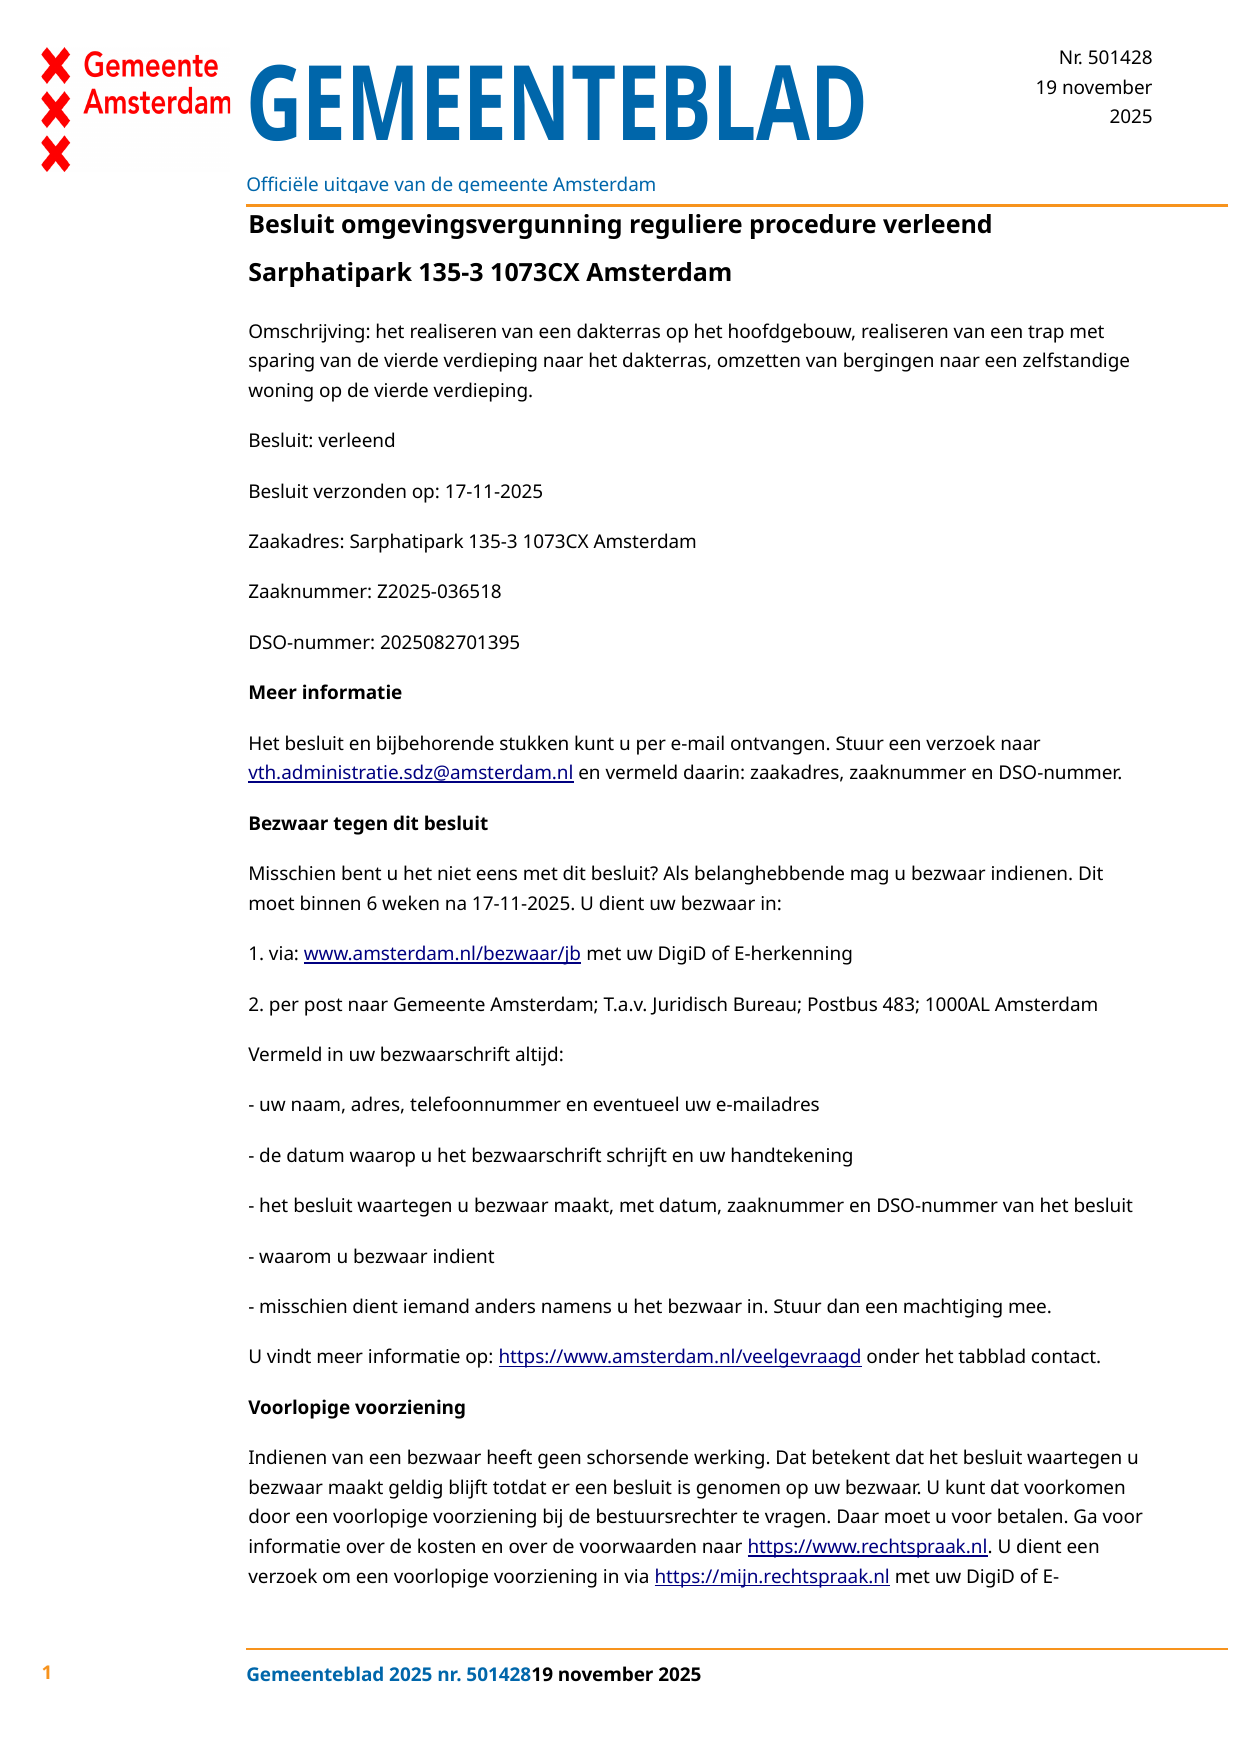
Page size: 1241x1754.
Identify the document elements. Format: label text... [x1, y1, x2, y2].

text - misschien dient iemand anders namens u het bezwaar in. Stuur dan een machtiging mee. [248, 1293, 1152, 1319]
text Indienen van een bezwaar heeft geen schorsende werking. Dat betekent dat het besluit waartegen u bezwaar maakt geldig blijft totdat er een besluit is genomen op uw bezwaar. U kunt dat voorkomen door een voorlopige voorziening bij de bestuursrechter te vragen. Daar moet u voor betalen. Ga voor informatie over de kosten en over de voorwaarden naar https://www.rechtspraak.nl. U dient een verzoek om een voorlopige voorziening in via https://mijn.rechtspraak.nl met uw DigiD of E- [248, 1444, 1152, 1589]
text 1. via: www.amsterdam.nl/bezwaar/jb met uw DigiD of E-herkenning [248, 940, 1152, 966]
text - waarom u bezwaar indient [248, 1243, 1152, 1269]
text Omschrijving: het realiseren van een dakterras op het hoofdgebouw, realiseren van een trap met sparing van de vierde verdieping naar het dakterras, omzetten van bergingen naar een zelfstandige woning op de vierde verdieping. [248, 318, 1152, 403]
text Bezwaar tegen dit besluit [248, 810, 1152, 836]
text Misschien bent u het niet eens met dit besluit? Als belanghebbende mag u bezwaar indienen. Dit moet binnen 6 weken na 17-11-2025. U dient uw bezwaar in: [248, 860, 1152, 916]
text Vermeld in uw bezwaarschrift altijd: [248, 1041, 1152, 1067]
picture [41, 47, 231, 172]
text Zaakadres: Sarphatipark 135-3 1073CX Amsterdam [248, 528, 1152, 554]
text - de datum waarop u het bezwaarschrift schrijft en uw handtekening [248, 1142, 1152, 1168]
text - uw naam, adres, telefoonnummer en eventueel uw e-mailadres [248, 1092, 1152, 1117]
text - het besluit waartegen u bezwaar maakt, met datum, zaaknummer en DSO-nummer van het besluit [248, 1192, 1152, 1218]
text Het besluit en bijbehorende stukken kunt u per e-mail ontvangen. Stuur een verzoek naar vth.administratie.sdz@amsterdam.nl en vermeld daarin: zaakadres, zaaknummer en DSO-nummer. [248, 730, 1152, 785]
text Voorlopige voorziening [248, 1394, 1152, 1420]
text DSO-nummer: 2025082701395 [248, 629, 1152, 655]
text Besluit: verleend [248, 427, 1152, 453]
text U vindt meer informatie op: https://www.amsterdam.nl/veelgevraagd onder het tabblad contact. [248, 1344, 1152, 1369]
text Besluit verzonden op: 17-11-2025 [248, 478, 1152, 504]
text Meer informatie [248, 679, 1152, 705]
text Zaaknummer: Z2025-036518 [248, 579, 1152, 604]
text Besluit omgevingsvergunning reguliere procedure verleend Sarphatipark 135-3 1073CX Amsterdam [248, 207, 1152, 288]
text 2. per post naar Gemeente Amsterdam; T.a.v. Juridisch Bureau; Postbus 483; 1000AL Amsterdam [248, 991, 1152, 1017]
